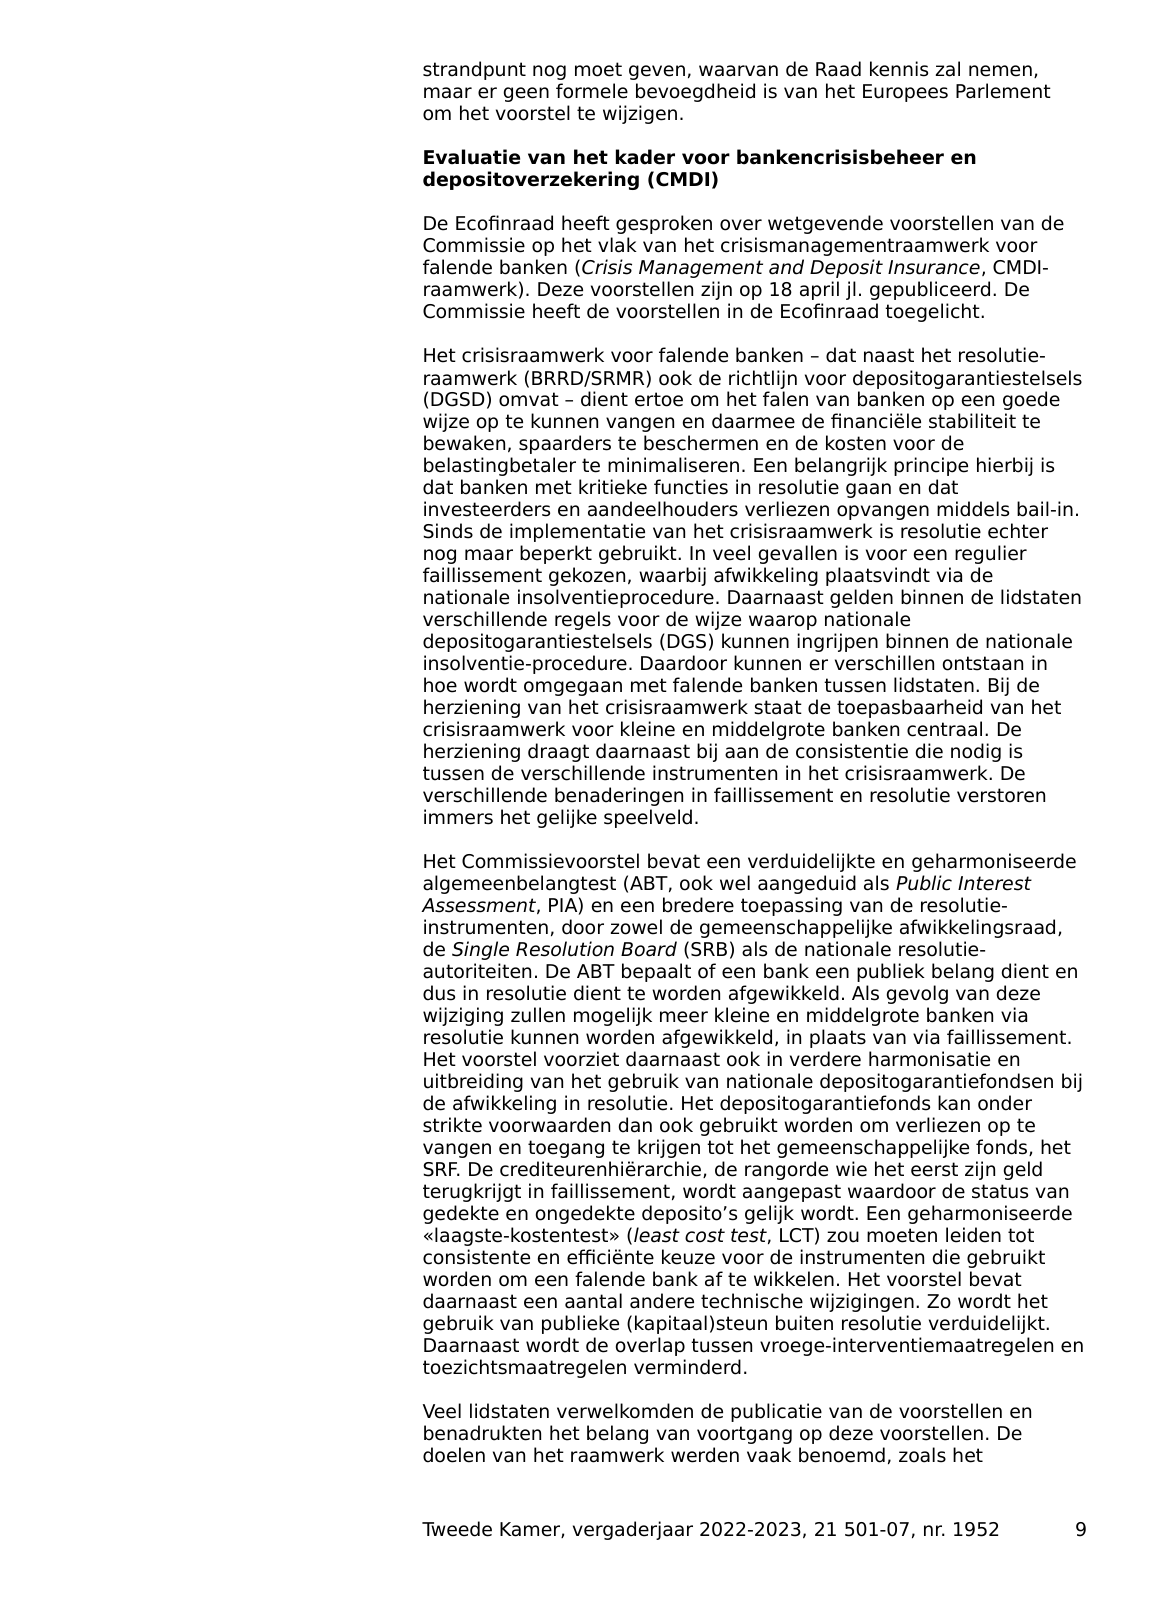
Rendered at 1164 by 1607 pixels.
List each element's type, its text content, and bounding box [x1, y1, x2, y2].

text Het Commissievoorstel bevat een verduidelijkte en geharmoniseerde algemeenbelangtest (ABT, ook wel aangeduid als Public Interest Assessment, PIA) en een bredere toepassing van de resolutie-instrumenten, door zowel de gemeenschappelijke afwikkelingsraad, de Single Resolution Board (SRB) als de nationale resolutie-autoriteiten. De ABT bepaalt of een bank een publiek belang dient en dus in resolutie dient te worden afgewikkeld. Als gevolg van deze wijziging zullen mogelijk meer kleine en middelgrote banken via resolutie kunnen worden afgewikkeld, in plaats van via faillissement. Het voorstel voorziet daarnaast ook in verdere harmonisatie en uitbreiding van het gebruik van nationale depositogarantiefondsen bij de afwikkeling in resolutie. Het depositogarantiefonds kan onder strikte voorwaarden dan ook gebruikt worden om verliezen op te vangen en toegang te krijgen tot het gemeenschappelijke fonds, het SRF. De crediteurenhiërarchie, de rangorde wie het eerst zijn geld terugkrijgt in faillissement, wordt aangepast waardoor de status van gedekte en ongedekte deposito’s gelijk wordt. Een geharmoniseerde «laagste-kostentest» (least cost test, LCT) zou moeten leiden tot consistente en efficiënte keuze voor de instrumenten die gebruikt worden om een falende bank af te wikkelen. Het voorstel bevat daarnaast een aantal andere technische wijzigingen. Zo wordt het gebruik van publieke (kapitaal)steun buiten resolutie verduidelijkt. Daarnaast wordt de overlap tussen vroege-interventiemaatregelen en toezichtsmaatregelen verminderd. [422, 851, 1087, 1379]
subtitle Evaluatie van het kader voor bankencrisisbeheer en depositoverzekering (CMDI) [422, 147, 1087, 191]
text Het crisisraamwerk voor falende banken – dat naast het resolutie-raamwerk (BRRD/SRMR) ook de richtlijn voor depositogarantiestelsels (DGSD) omvat – dient ertoe om het falen van banken op een goede wijze op te kunnen vangen en daarmee de financiële stabiliteit te bewaken, spaarders te beschermen en de kosten voor de belastingbetaler te minimaliseren. Een belangrijk principe hierbij is dat banken met kritieke functies in resolutie gaan en dat investeerders en aandeelhouders verliezen opvangen middels bail-in. Sinds de implementatie van het crisisraamwerk is resolutie echter nog maar beperkt gebruikt. In veel gevallen is voor een regulier faillissement gekozen, waarbij afwikkeling plaatsvindt via de nationale insolventieprocedure. Daarnaast gelden binnen de lidstaten verschillende regels voor de wijze waarop nationale depositogarantiestelsels (DGS) kunnen ingrijpen binnen de nationale insolventie-procedure. Daardoor kunnen er verschillen ontstaan in hoe wordt omgegaan met falende banken tussen lidstaten. Bij de herziening van het crisisraamwerk staat de toepasbaarheid van het crisisraamwerk voor kleine en middelgrote banken centraal. De herziening draagt daarnaast bij aan de consistentie die nodig is tussen de verschillende instrumenten in het crisisraamwerk. De verschillende benaderingen in faillissement en resolutie verstoren immers het gelijke speelveld. [422, 345, 1087, 829]
text strandpunt nog moet geven, waarvan de Raad kennis zal nemen, maar er geen formele bevoegdheid is van het Europees Parlement om het voorstel te wijzigen. [422, 59, 1087, 125]
text De Ecofinraad heeft gesproken over wetgevende voorstellen van de Commissie op het vlak van het crisismanagementraamwerk voor falende banken (Crisis Management and Deposit Insurance, CMDI-raamwerk). Deze voorstellen zijn op 18 april jl. gepubliceerd. De Commissie heeft de voorstellen in de Ecofinraad toegelicht. [422, 213, 1087, 323]
text Veel lidstaten verwelkomden de publicatie van de voorstellen en benadrukten het belang van voortgang op deze voorstellen. De doelen van het raamwerk werden vaak benoemd, zoals het [422, 1401, 1087, 1467]
